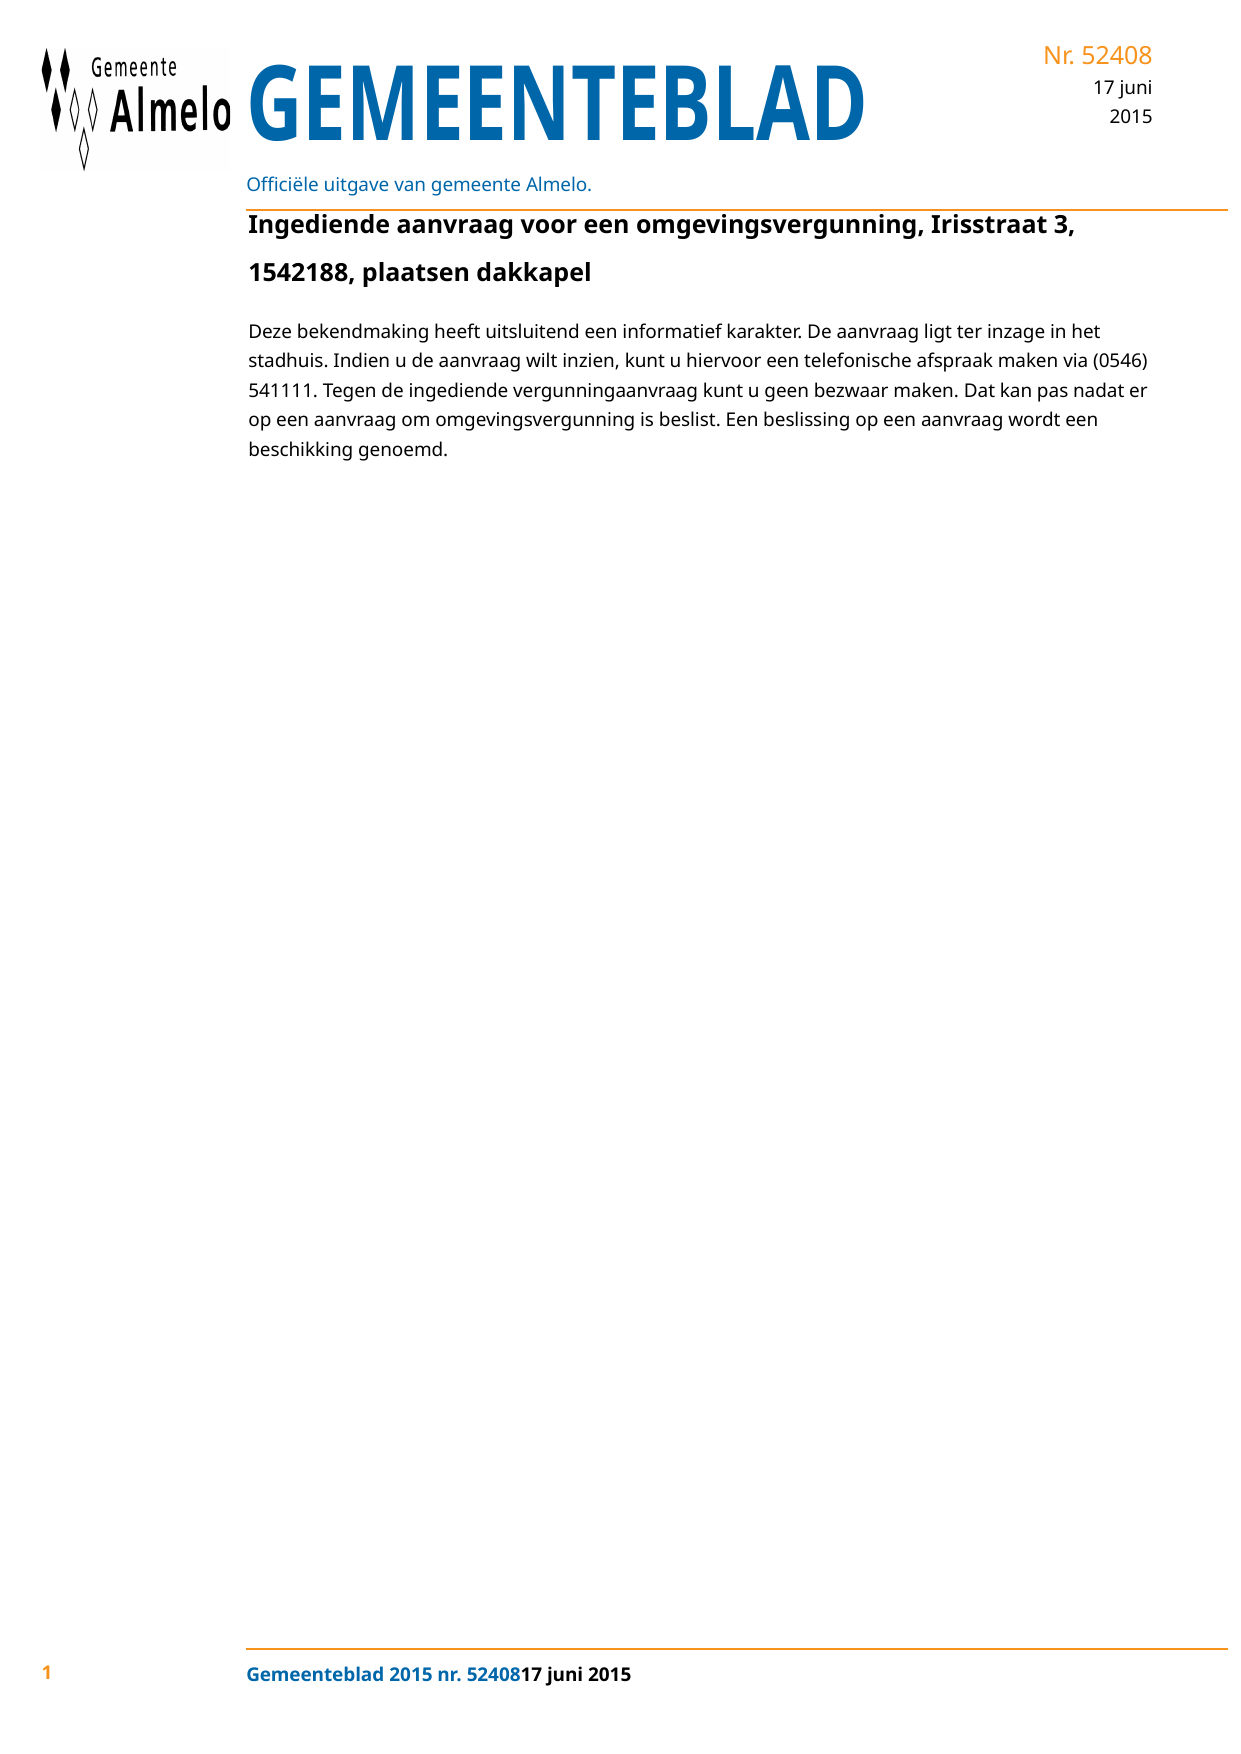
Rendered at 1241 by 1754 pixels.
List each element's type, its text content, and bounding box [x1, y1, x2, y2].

picture [41, 47, 231, 172]
text Ingediende aanvraag voor een omgevingsvergunning, Irisstraat 3, 1542188, plaatsen dakkapel [248, 211, 1152, 288]
text Deze bekendmaking heeft uitsluitend een informatief karakter. De aanvraag ligt ter inzage in het stadhuis. Indien u de aanvraag wilt inzien, kunt u hiervoor een telefonische afspraak maken via (0546) 541111. Tegen de ingediende vergunningaanvraag kunt u geen bezwaar maken. Dat kan pas nadat er op een aanvraag om omgevingsvergunning is beslist. Een beslissing op een aanvraag wordt een beschikking genoemd. [248, 318, 1152, 462]
